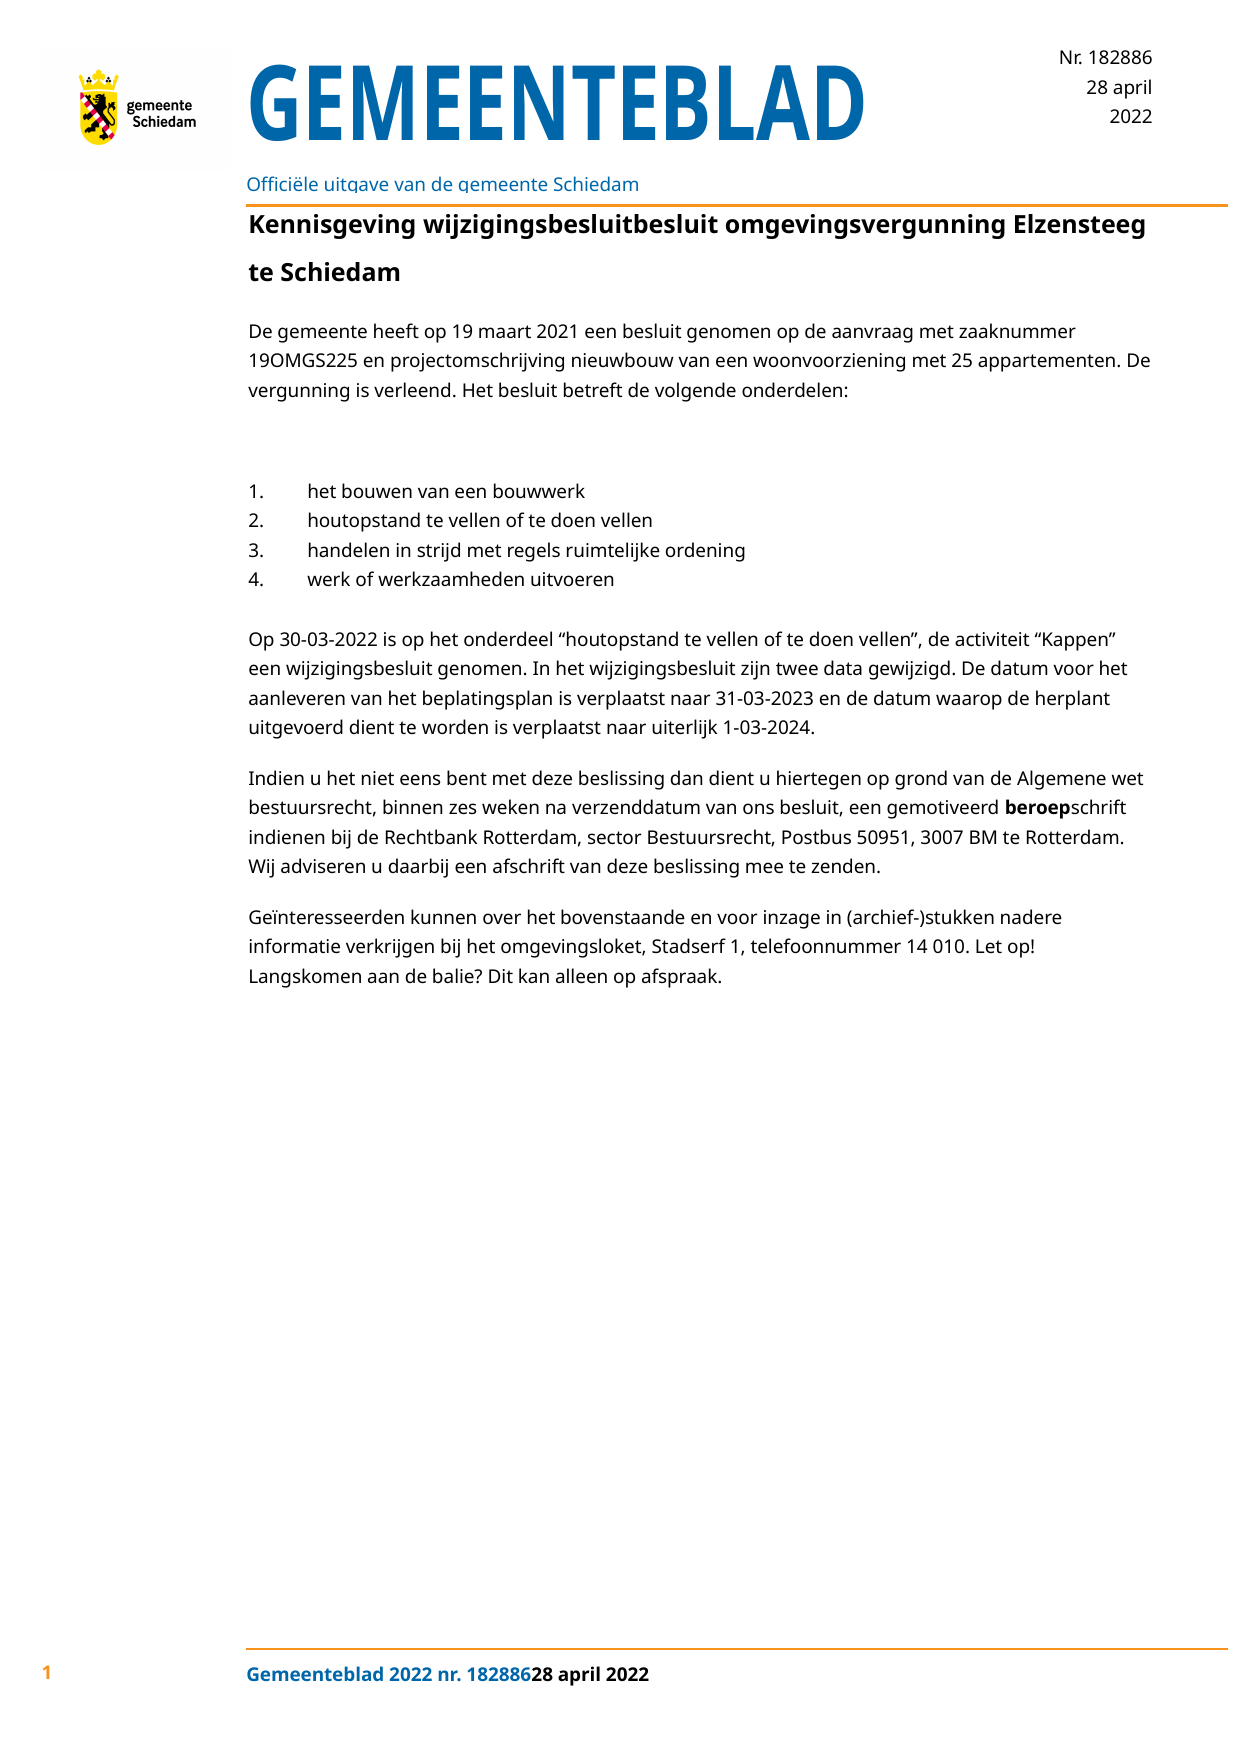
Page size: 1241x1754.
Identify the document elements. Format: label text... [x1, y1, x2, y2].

list houtopstand te vellen of te doen vellen [248, 507, 1152, 533]
text Indien u het niet eens bent met deze beslissing dan dient u hiertegen op grond van de Algemene wet bestuursrecht, binnen zes weken na verzenddatum van ons besluit, een gemotiveerd beroepschrift indienen bij de Rechtbank Rotterdam, sector Bestuursrecht, Postbus 50951, 3007 BM te Rotterdam. Wij adviseren u daarbij een afschrift van deze beslissing mee te zenden. [248, 765, 1152, 879]
text Op 30-03-2022 is op het onderdeel “houtopstand te vellen of te doen vellen”, de activiteit “Kappen” een wijzigingsbesluit genomen. In het wijzigingsbesluit zijn twee data gewijzigd. De datum voor het aanleveren van het beplatingsplan is verplaatst naar 31-03-2023 en de datum waarop de herplant uitgevoerd dient te worden is verplaatst naar uiterlijk 1-03-2024. [248, 626, 1152, 740]
text Geïnteresseerden kunnen over het bovenstaande en voor inzage in (archief-)stukken nadere informatie verkrijgen bij het omgevingsloket, Stadserf 1, telefoonnummer 14 010. Let op! Langskomen aan de balie? Dit kan alleen op afspraak. [248, 904, 1152, 989]
text Kennisgeving wijzigingsbesluitbesluit omgevingsvergunning Elzensteeg te Schiedam [248, 207, 1152, 288]
list het bouwen van een bouwwerk [248, 478, 1152, 504]
list werk of werkzaamheden uitvoeren [248, 567, 1152, 592]
list handelen in strijd met regels ruimtelijke ordening [248, 537, 1152, 563]
picture [41, 47, 231, 172]
text De gemeente heeft op 19 maart 2021 een besluit genomen op de aanvraag met zaaknummer 19OMGS225 en projectomschrijving nieuwbouw van een woonvoorziening met 25 appartementen. De vergunning is verleend. Het besluit betreft de volgende onderdelen: [248, 318, 1152, 403]
